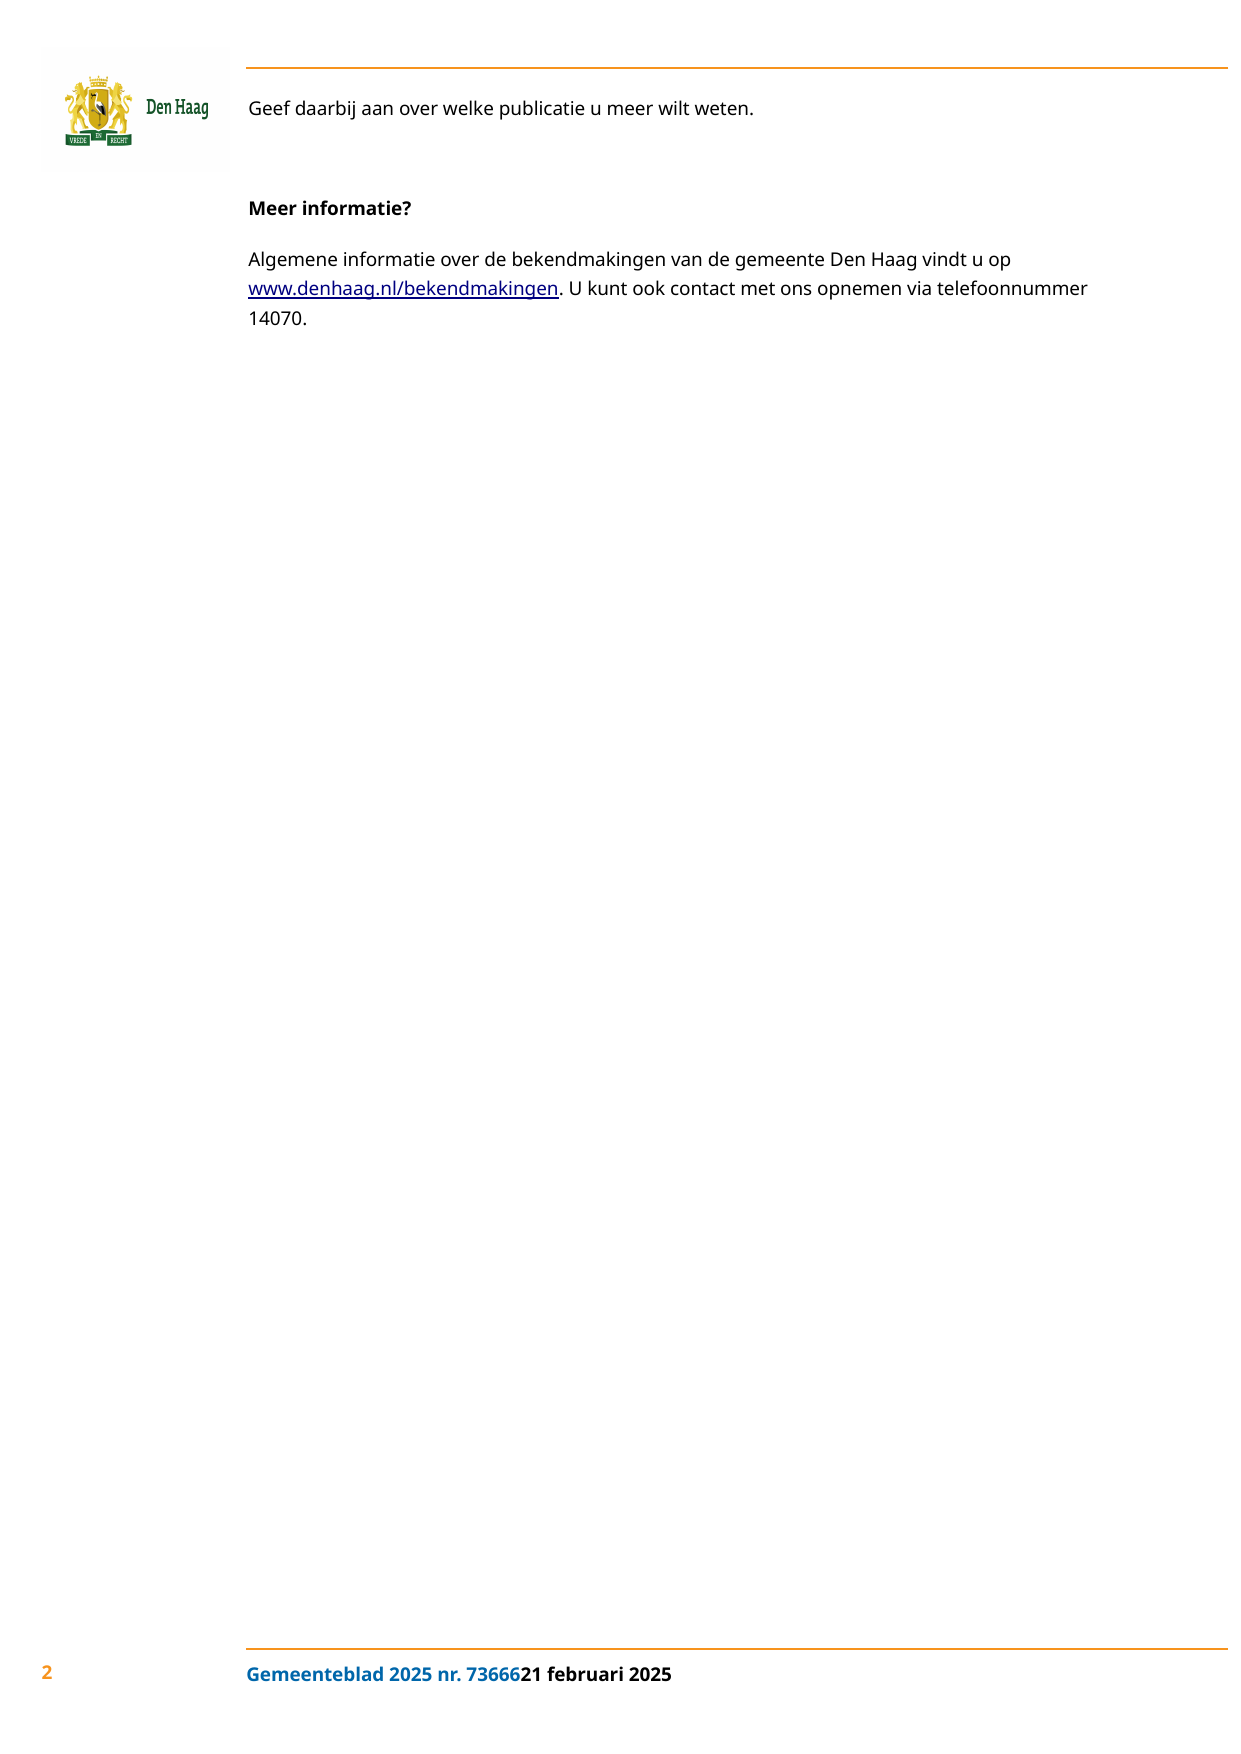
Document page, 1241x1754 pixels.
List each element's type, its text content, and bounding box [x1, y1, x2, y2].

picture [41, 47, 231, 172]
text Geef daarbij aan over welke publicatie u meer wilt weten. [248, 95, 1152, 121]
text Meer informatie? [248, 196, 1152, 221]
text Algemene informatie over de bekendmakingen van de gemeente Den Haag vindt u op www.denhaag.nl/bekendmakingen. U kunt ook contact met ons opnemen via telefoonnummer 14070. [248, 246, 1152, 331]
